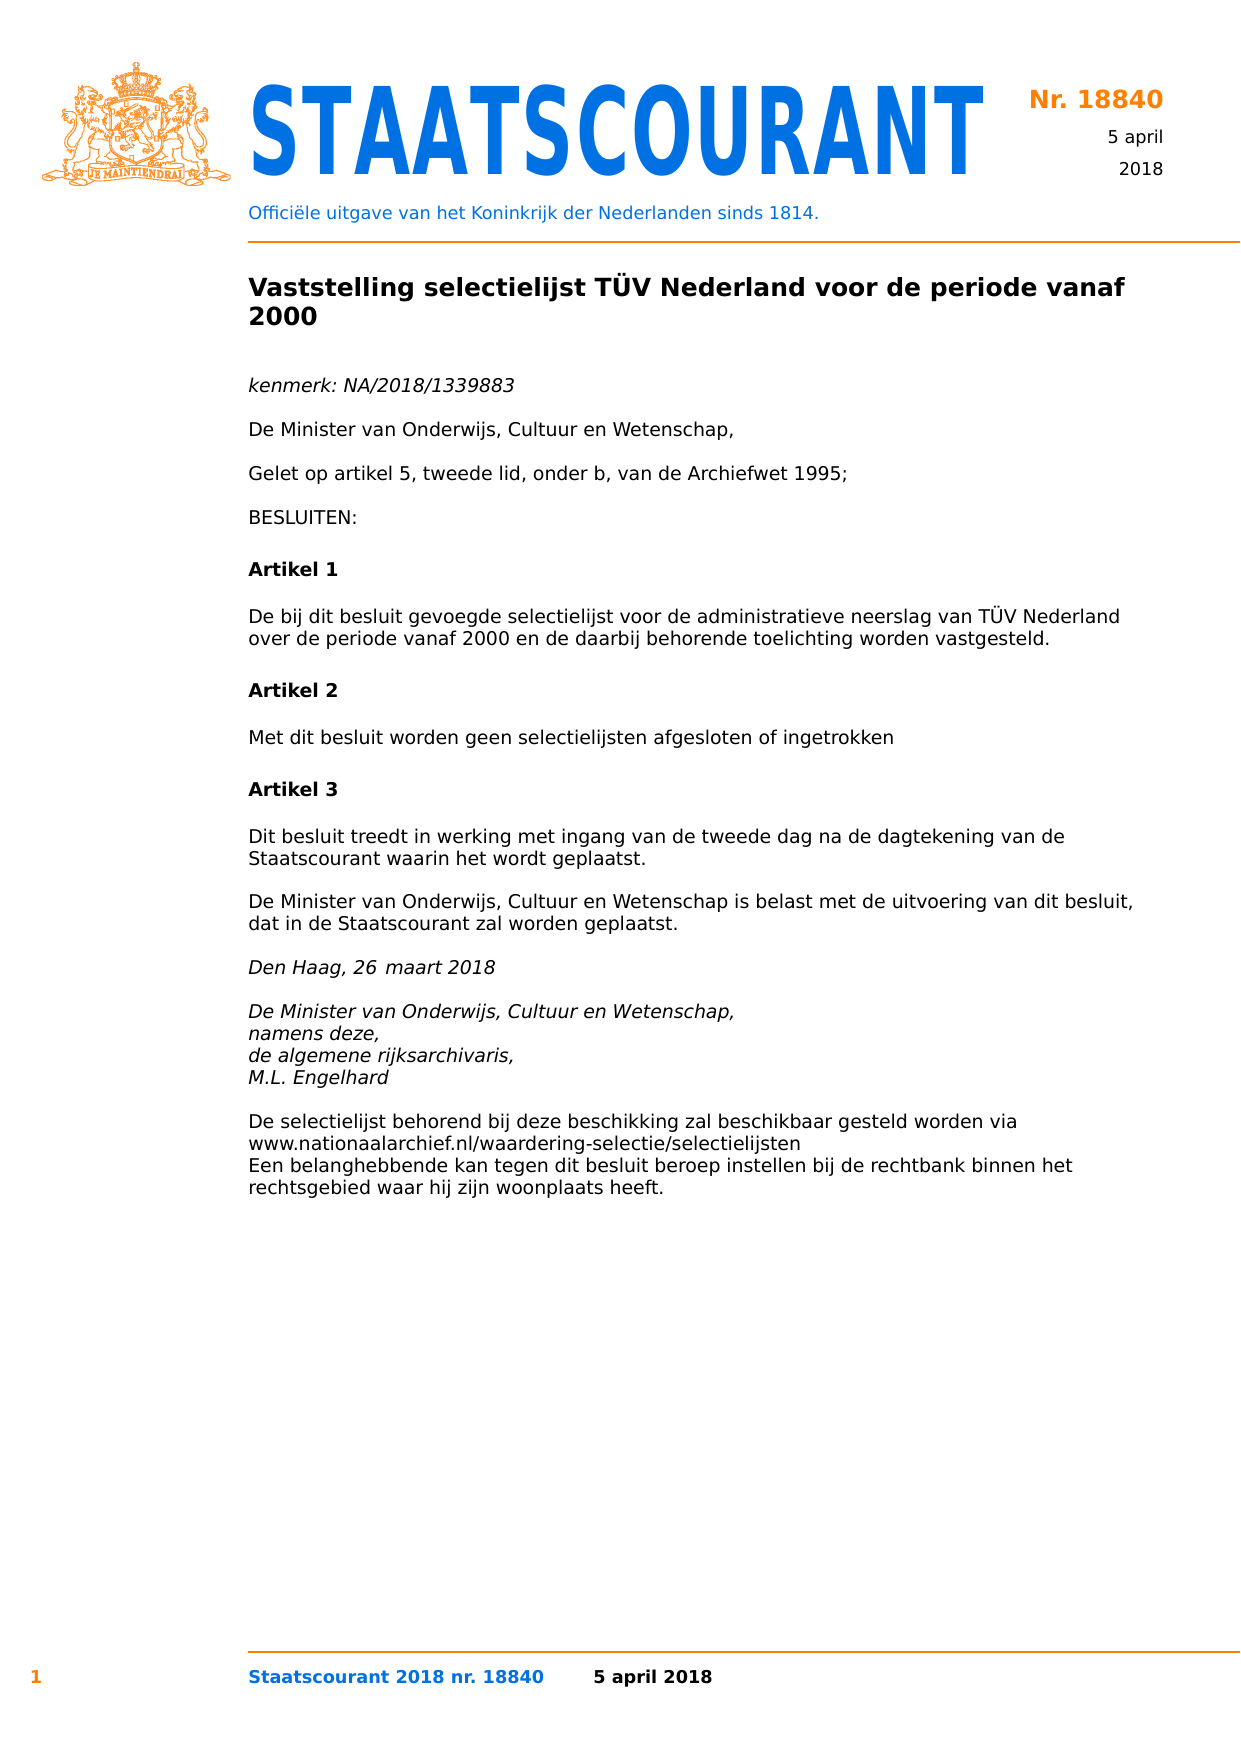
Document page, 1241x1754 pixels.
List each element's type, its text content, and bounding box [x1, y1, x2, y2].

subtitle Artikel 2 [248, 679, 1163, 702]
text De selectielijst behorend bij deze beschikking zal beschikbaar gesteld worden via www.nationaalarchief.nl/waardering-selectie/selectielijsten [248, 1111, 1163, 1155]
subtitle Vaststelling selectielijst TÜV Nederland voor de periode vanaf 2000 [248, 273, 1163, 331]
text kenmerk: NA/2018/1339883 [248, 375, 1163, 397]
text De Minister van Onderwijs, Cultuur en Wetenschap, [248, 419, 1163, 441]
text Met dit besluit worden geen selectielijsten afgesloten of ingetrokken [248, 727, 1163, 748]
table_cell Officiële uitgave van het Koninkrijk der Nederlanden sinds 1814. [248, 203, 1240, 241]
text Gelet op artikel 5, tweede lid, onder b, van de Archiefwet 1995; [248, 463, 1163, 485]
table_cell 5 april [998, 121, 1240, 153]
text De Minister van Onderwijs, Cultuur en Wetenschap, namens deze, de algemene rijksarchivaris, M.L. Engelhard [248, 1001, 1163, 1089]
text Dit besluit treedt in werking met ingang van de tweede dag na de dagtekening van de Staatscourant waarin het wordt geplaatst. [248, 826, 1163, 869]
subtitle Artikel 3 [248, 778, 1163, 801]
table_header [25, 62, 248, 241]
text Een belanghebbende kan tegen dit besluit beroep instellen bij de rechtbank binnen het rechtsgebied waar hij zijn woonplaats heeft. [248, 1155, 1163, 1199]
text Den Haag, 26 maart 2018 [248, 957, 1163, 979]
text BESLUITEN: [248, 507, 1163, 529]
picture [41, 62, 231, 186]
text De Minister van Onderwijs, Cultuur en Wetenschap is belast met de uitvoering van dit besluit, dat in de Staatscourant zal worden geplaatst. [248, 891, 1163, 935]
table_cell 2018 [998, 153, 1240, 203]
table_header STAATSCOURANT [248, 62, 998, 203]
table_header Nr. 18840 [998, 62, 1240, 121]
text De bij dit besluit gevoegde selectielijst voor de administratieve neerslag van TÜV Nederland over de periode vanaf 2000 en de daarbij behorende toelichting worden vastgesteld. [248, 606, 1163, 649]
subtitle Artikel 1 [248, 559, 1163, 581]
